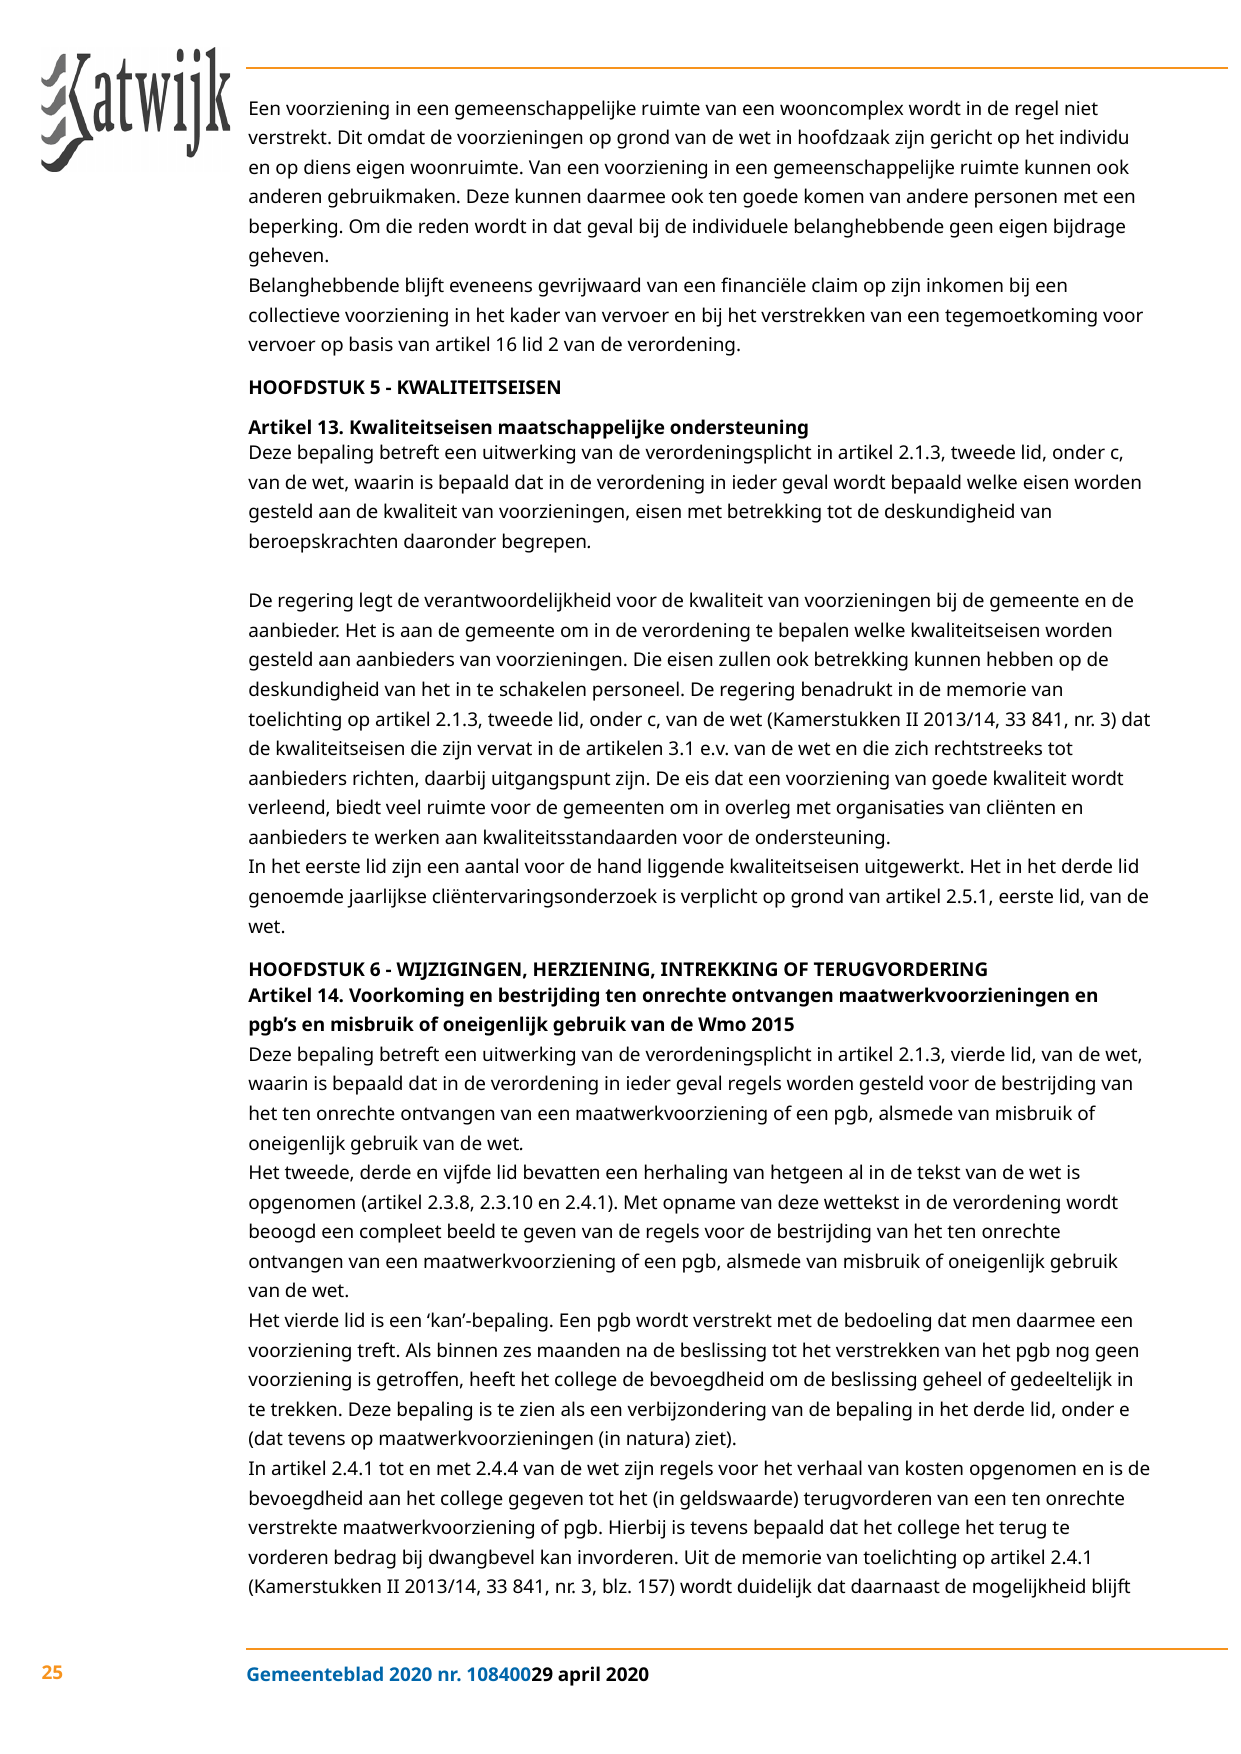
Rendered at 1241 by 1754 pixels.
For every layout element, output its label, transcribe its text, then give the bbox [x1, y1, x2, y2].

text In artikel 2.4.1 tot en met 2.4.4 van de wet zijn regels voor het verhaal van kosten opgenomen en is de bevoegdheid aan het college gegeven tot het (in geldswaarde) terugvorderen van een ten onrechte verstrekte maatwerkvoorziening of pgb. Hierbij is tevens bepaald dat het college het terug te vorderen bedrag bij dwangbevel kan invorderen. Uit de memorie van toelichting op artikel 2.4.1 (Kamerstukken II 2013/14, 33 841, nr. 3, blz. 157) wordt duidelijk dat daarnaast de mogelijkheid blijft [248, 1455, 1152, 1599]
text De regering legt de verantwoordelijkheid voor de kwaliteit van voorzieningen bij de gemeente en de aanbieder. Het is aan de gemeente om in de verordening te bepalen welke kwaliteitseisen worden gesteld aan aanbieders van voorzieningen. Die eisen zullen ook betrekking kunnen hebben op de deskundigheid van het in te schakelen personeel. De regering benadrukt in de memorie van toelichting op artikel 2.1.3, tweede lid, onder c, van de wet (Kamerstukken II 2013/14, 33 841, nr. 3) dat de kwaliteitseisen die zijn vervat in de artikelen 3.1 e.v. van de wet en die zich rechtstreeks tot aanbieders richten, daarbij uitgangspunt zijn. De eis dat een voorziening van goede kwaliteit wordt verleend, biedt veel ruimte voor de gemeenten om in overleg met organisaties van cliënten en aanbieders te werken aan kwaliteitsstandaarden voor de ondersteuning. [248, 587, 1152, 850]
text Deze bepaling betreft een uitwerking van de verordeningsplicht in artikel 2.1.3, vierde lid, van de wet, waarin is bepaald dat in de verordening in ieder geval regels worden gesteld voor de bestrijding van het ten onrechte ontvangen van een maatwerkvoorziening of een pgb, alsmede van misbruik of oneigenlijk gebruik van de wet. [248, 1041, 1152, 1155]
text Het tweede, derde en vijfde lid bevatten een herhaling van hetgeen al in de tekst van de wet is opgenomen (artikel 2.3.8, 2.3.10 en 2.4.1). Met opname van deze wettekst in de verordening wordt beoogd een compleet beeld te geven van de regels voor de bestrijding van het ten onrechte ontvangen van een maatwerkvoorziening of een pgb, alsmede van misbruik of oneigenlijk gebruik van de wet. [248, 1159, 1152, 1303]
text HOOFDSTUK 6 - WIJZIGINGEN, HERZIENING, INTREKKING OF TERUGVORDERING [248, 956, 1152, 982]
text HOOFDSTUK 5 - KWALITEITSEISEN [248, 374, 1152, 400]
picture [41, 47, 231, 172]
text Deze bepaling betreft een uitwerking van de verordeningsplicht in artikel 2.1.3, tweede lid, onder c, van de wet, waarin is bepaald dat in de verordening in ieder geval wordt bepaald welke eisen worden gesteld aan de kwaliteit van voorzieningen, eisen met betrekking tot de deskundigheid van beroepskrachten daaronder begrepen. [248, 439, 1152, 554]
text Artikel 13. Kwaliteitseisen maatschappelijke ondersteuning [248, 414, 1152, 439]
text Belanghebbende blijft eveneens gevrijwaard van een financiële claim op zijn inkomen bij een collectieve voorziening in het kader van vervoer en bij het verstrekken van een tegemoetkoming voor vervoer op basis van artikel 16 lid 2 van de verordening. [248, 272, 1152, 357]
text Een voorziening in een gemeenschappelijke ruimte van een wooncomplex wordt in de regel niet verstrekt. Dit omdat de voorzieningen op grond van de wet in hoofdzaak zijn gericht op het individu en op diens eigen woonruimte. Van een voorziening in een gemeenschappelijke ruimte kunnen ook anderen gebruikmaken. Deze kunnen daarmee ook ten goede komen van andere personen met een beperking. Om die reden wordt in dat geval bij de individuele belanghebbende geen eigen bijdrage geheven. [248, 95, 1152, 268]
text In het eerste lid zijn een aantal voor de hand liggende kwaliteitseisen uitgewerkt. Het in het derde lid genoemde jaarlijkse cliëntervaringsonderzoek is verplicht op grond van artikel 2.5.1, eerste lid, van de wet. [248, 854, 1152, 939]
text Artikel 14. Voorkoming en bestrijding ten onrechte ontvangen maatwerkvoorzieningen en pgb’s en misbruik of oneigenlijk gebruik van de Wmo 2015 [248, 982, 1152, 1037]
text Het vierde lid is een ‘kan’-bepaling. Een pgb wordt verstrekt met de bedoeling dat men daarmee een voorziening treft. Als binnen zes maanden na de beslissing tot het verstrekken van het pgb nog geen voorziening is getroffen, heeft het college de bevoegdheid om de beslissing geheel of gedeeltelijk in te trekken. Deze bepaling is te zien als een verbijzondering van de bepaling in het derde lid, onder e (dat tevens op maatwerkvoorzieningen (in natura) ziet). [248, 1307, 1152, 1451]
